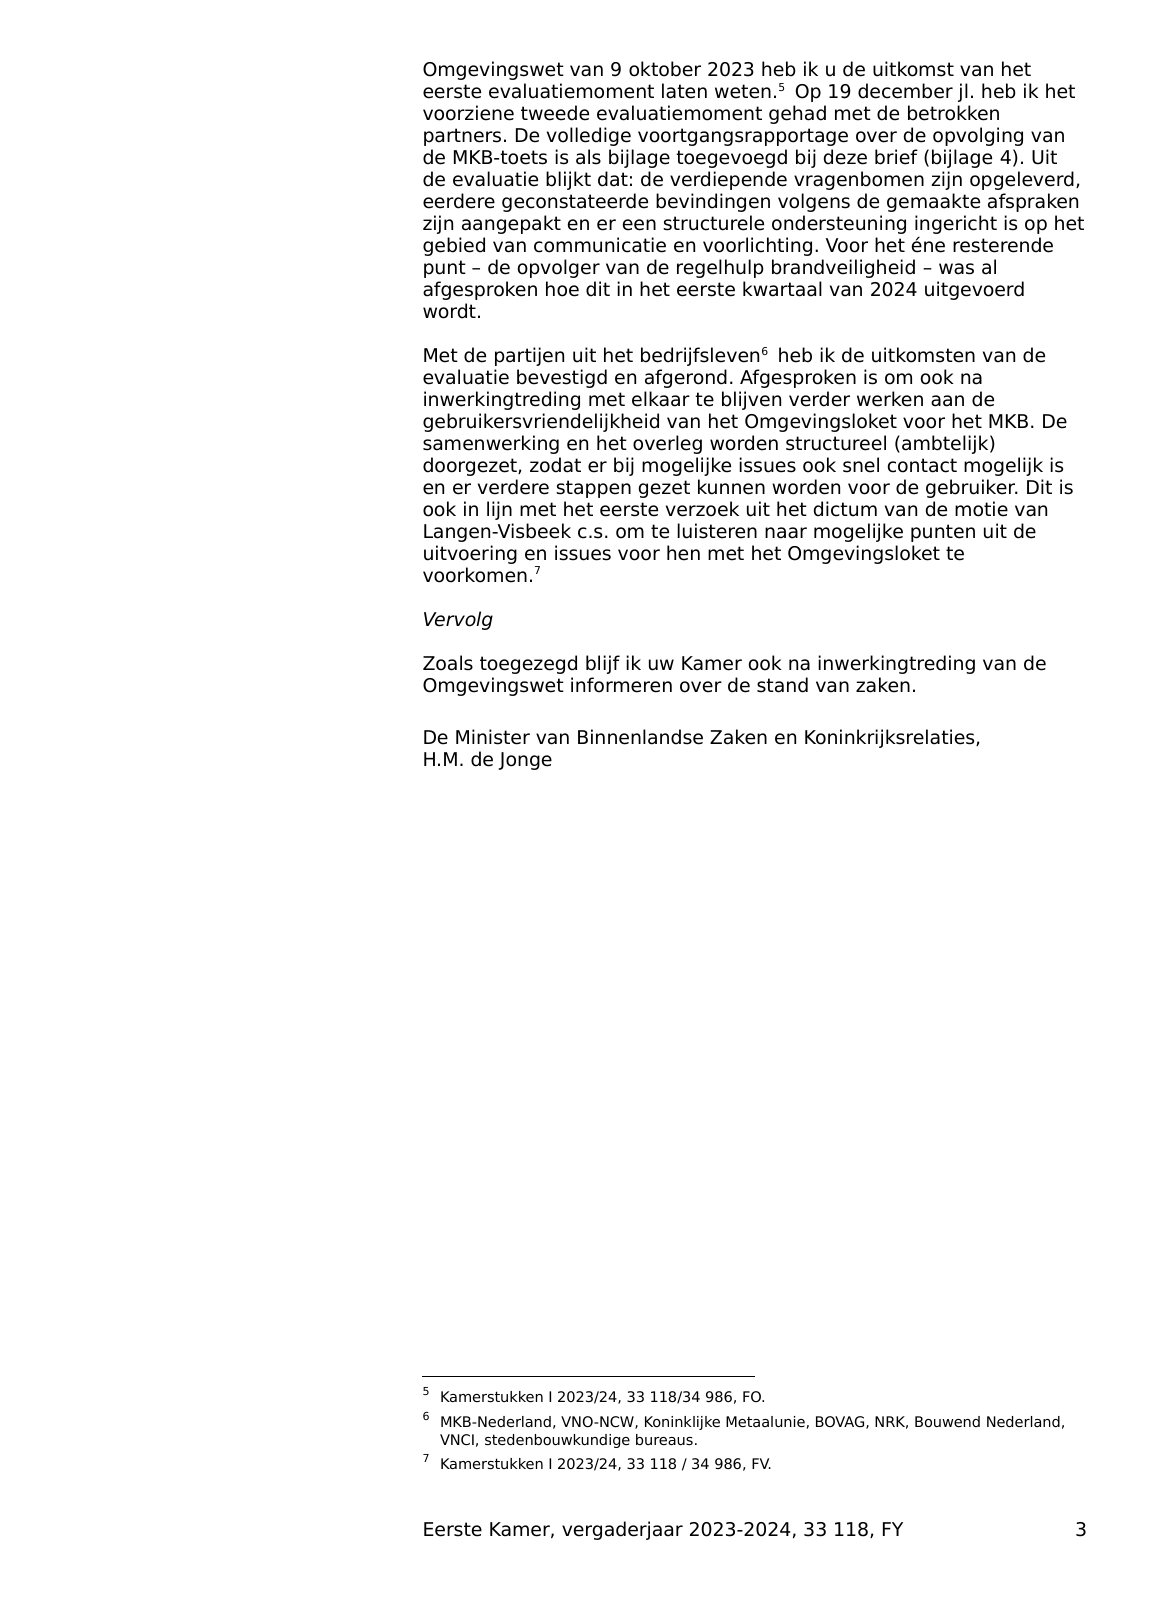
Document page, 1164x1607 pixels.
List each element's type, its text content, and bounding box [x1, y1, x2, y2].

text Omgevingswet van 9 oktober 2023 heb ik u de uitkomst van het eerste evaluatiemoment laten weten. Op 19 december jl. heb ik het voorziene tweede evaluatiemoment gehad met de betrokken partners. De volledige voortgangsrapportage over de opvolging van de MKB-toets is als bijlage toegevoegd bij deze brief (bijlage 4). Uit de evaluatie blijkt dat: de verdiepende vragenbomen zijn opgeleverd, eerdere geconstateerde bevindingen volgens de gemaakte afspraken zijn aangepakt en er een structurele ondersteuning ingericht is op het gebied van communicatie en voorlichting. Voor het éne resterende punt – de opvolger van de regelhulp brandveiligheid – was al afgesproken hoe dit in het eerste kwartaal van 2024 uitgevoerd wordt. [422, 59, 1087, 323]
text Zoals toegezegd blijf ik uw Kamer ook na inwerkingtreding van de Omgevingswet informeren over de stand van zaken. [422, 653, 1087, 697]
text De Minister van Binnenlandse Zaken en Koninkrijksrelaties, H.M. de Jonge [422, 727, 1087, 771]
subtitle Vervolg [422, 609, 1087, 631]
text MKB-Nederland, VNO-NCW, Koninklijke Metaalunie, BOVAG, NRK, Bouwend Nederland, VNCI, stedenbouwkundige bureaus. [422, 1410, 1087, 1449]
text Met de partijen uit het bedrijfsleven heb ik de uitkomsten van de evaluatie bevestigd en afgerond. Afgesproken is om ook na inwerkingtreding met elkaar te blijven verder werken aan de gebruikersvriendelijkheid van het Omgevingsloket voor het MKB. De samenwerking en het overleg worden structureel (ambtelijk) doorgezet, zodat er bij mogelijke issues ook snel contact mogelijk is en er verdere stappen gezet kunnen worden voor de gebruiker. Dit is ook in lijn met het eerste verzoek uit het dictum van de motie van Langen-Visbeek c.s. om te luisteren naar mogelijke punten uit de uitvoering en issues voor hen met het Omgevingsloket te voorkomen. [422, 345, 1087, 587]
text Kamerstukken I 2023/24, 33 118/34 986, FO. [422, 1385, 1087, 1407]
text Kamerstukken I 2023/24, 33 118 / 34 986, FV. [422, 1452, 1087, 1474]
